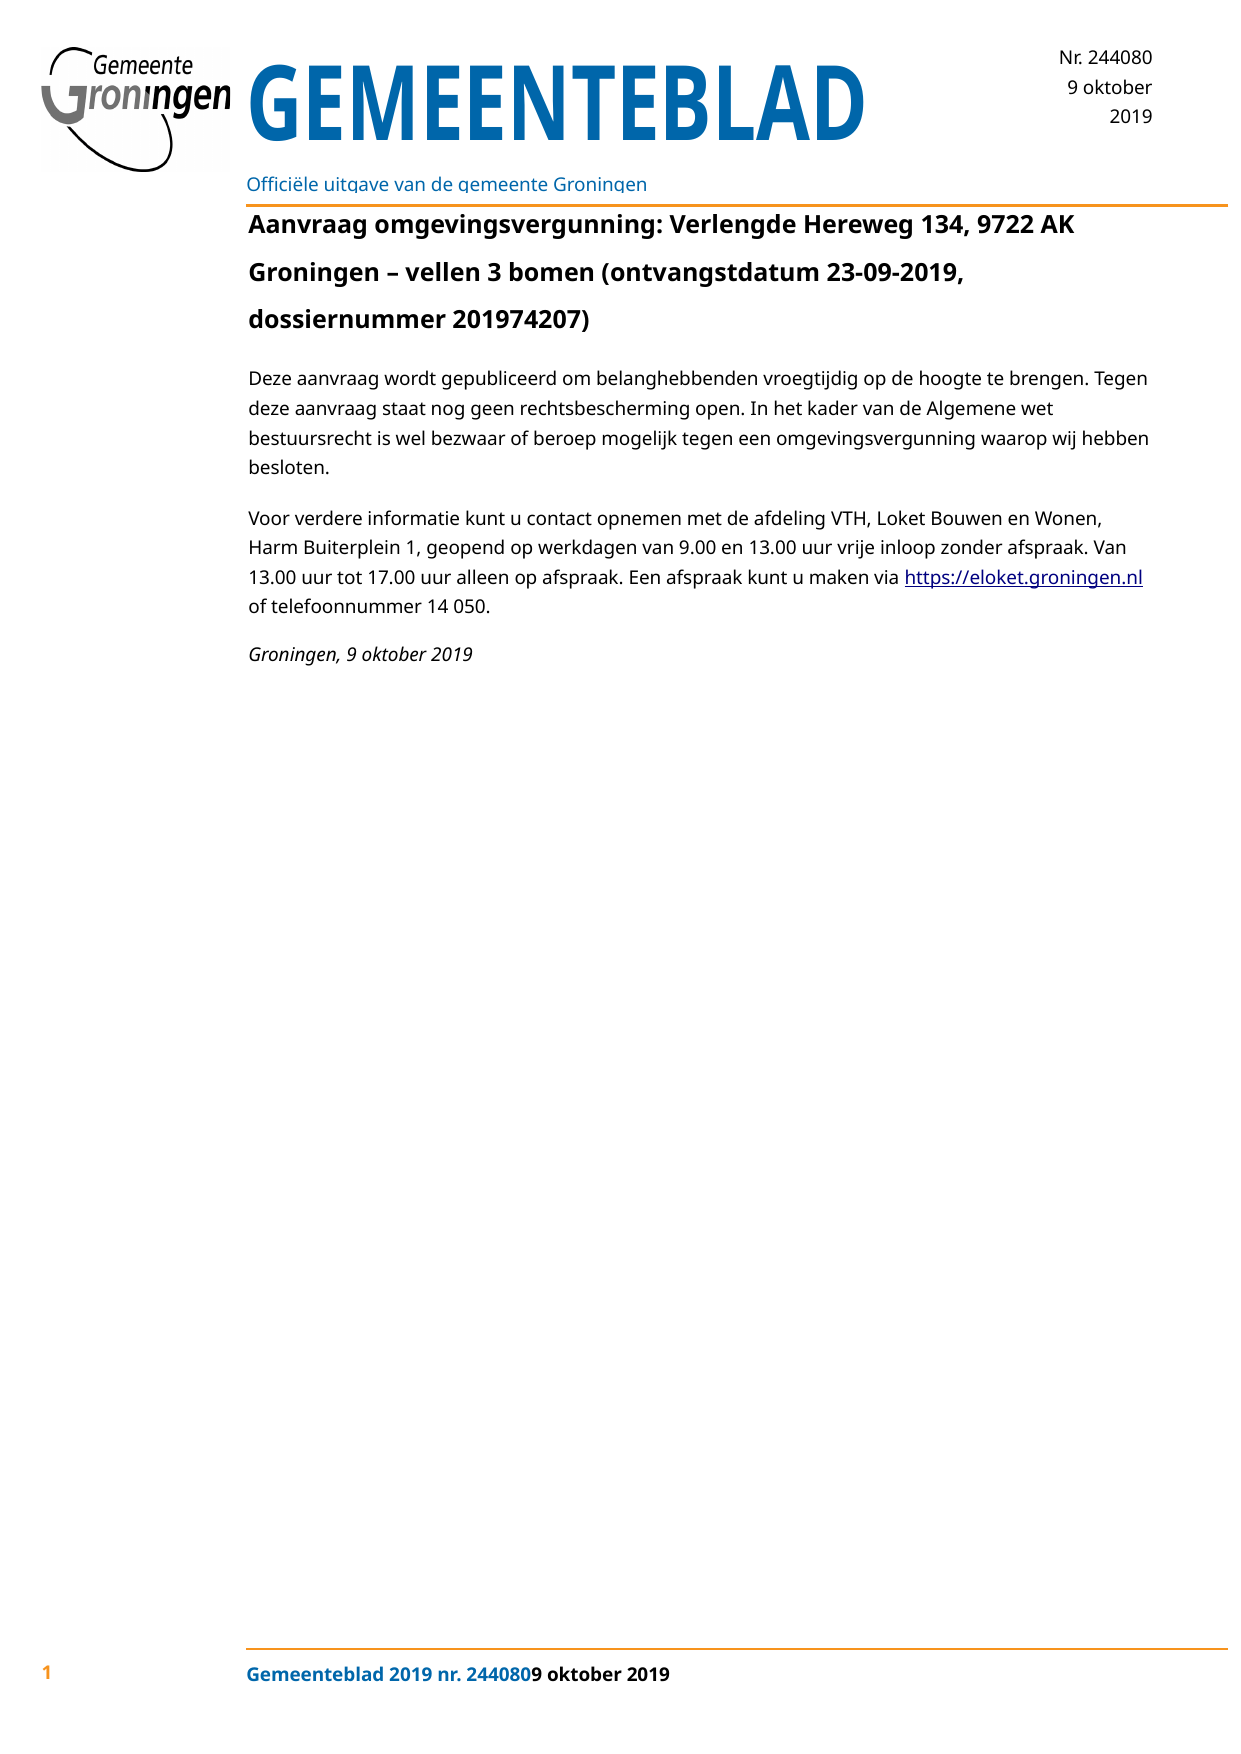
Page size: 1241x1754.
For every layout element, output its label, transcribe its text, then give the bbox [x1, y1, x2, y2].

text Deze aanvraag wordt gepubliceerd om belanghebbenden vroegtijdig op de hoogte te brengen. Tegen deze aanvraag staat nog geen rechtsbescherming open. In het kader van de Algemene wet bestuursrecht is wel bezwaar of beroep mogelijk tegen een omgevingsvergunning waarop wij hebben besloten. [248, 366, 1152, 480]
picture [41, 47, 231, 172]
text Groningen, 9 oktober 2019 [248, 641, 1152, 667]
text Aanvraag omgevingsvergunning: Verlengde Hereweg 134, 9722 AK Groningen – vellen 3 bomen (ontvangstdatum 23-09-2019, dossiernummer 201974207) [248, 207, 1152, 336]
text Voor verdere informatie kunt u contact opnemen met de afdeling VTH, Loket Bouwen en Wonen, Harm Buiterplein 1, geopend op werkdagen van 9.00 en 13.00 uur vrije inloop zonder afspraak. Van 13.00 uur tot 17.00 uur alleen op afspraak. Een afspraak kunt u maken via https://eloket.groningen.nl of telefoonnummer 14 050. [248, 505, 1152, 619]
